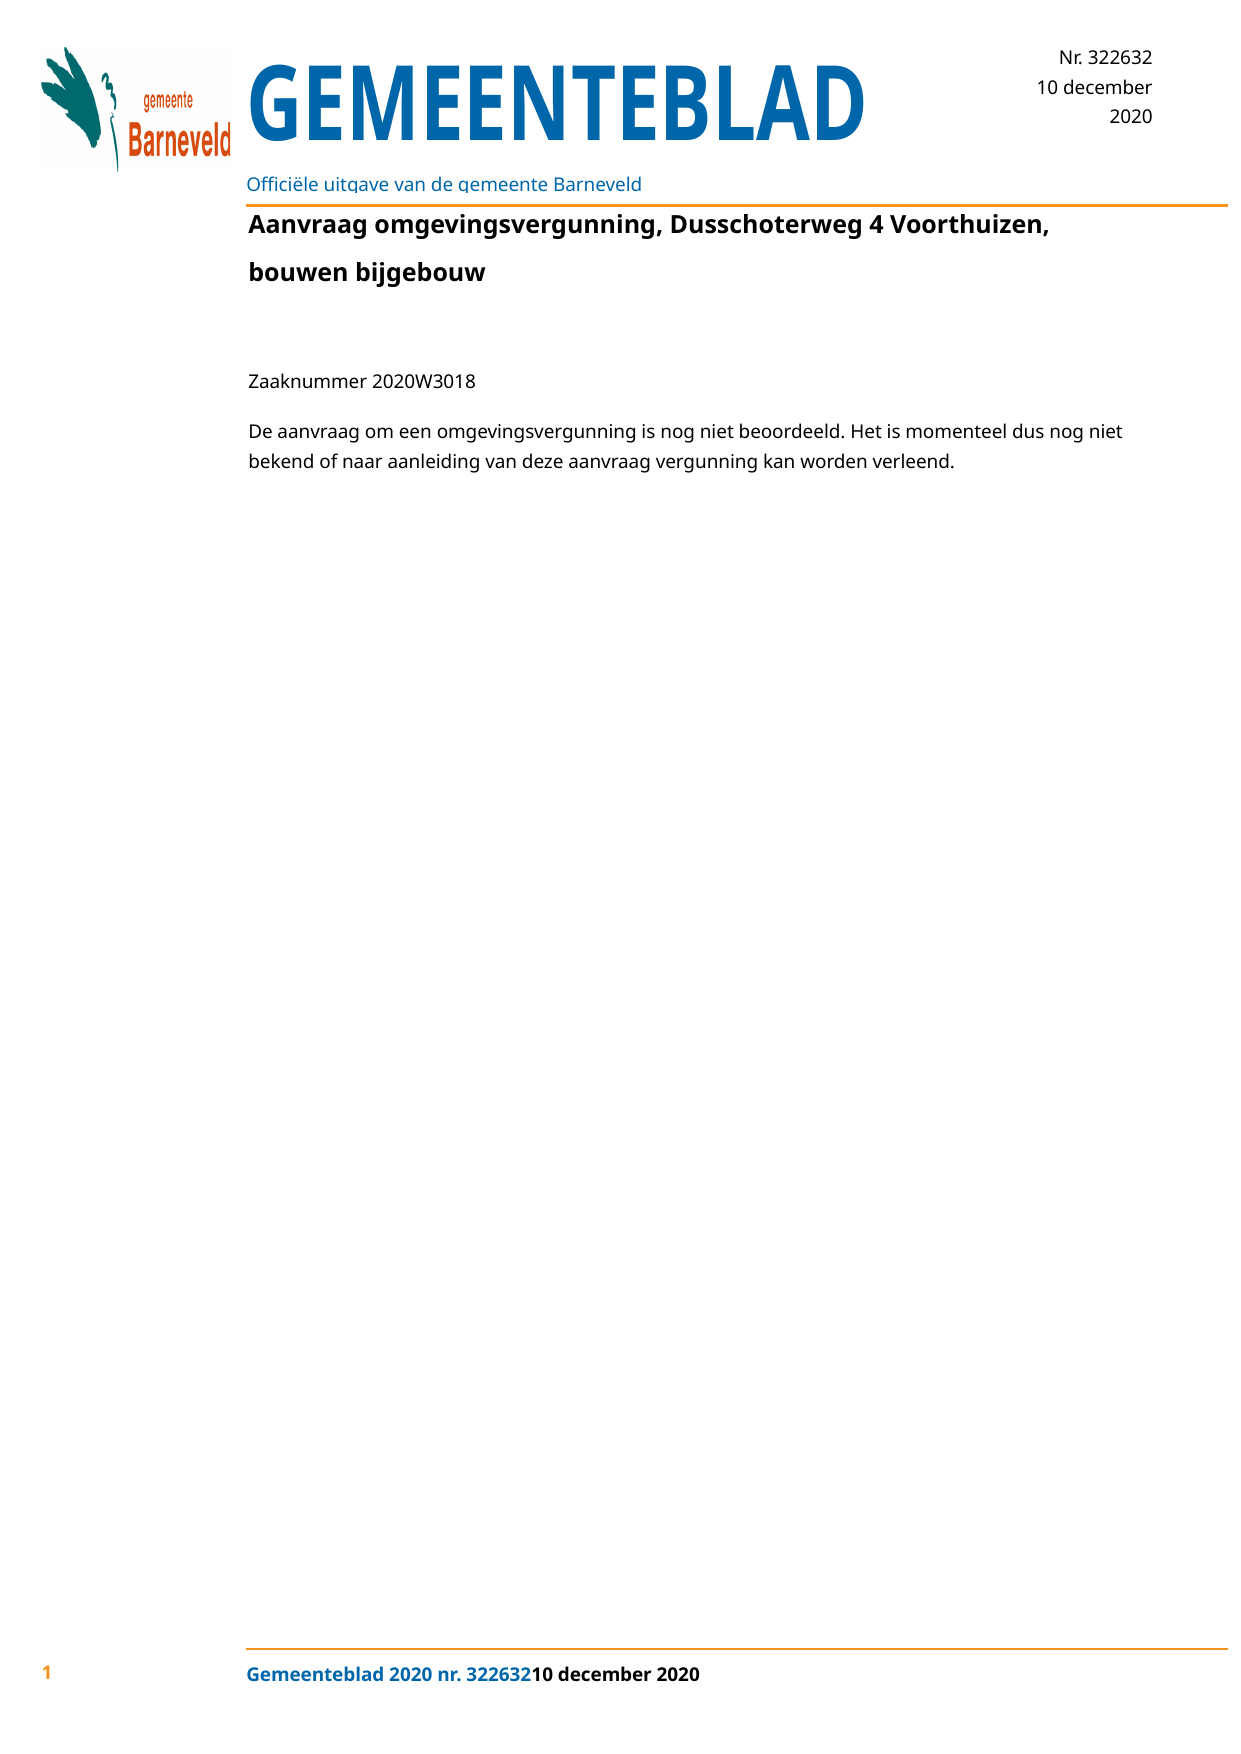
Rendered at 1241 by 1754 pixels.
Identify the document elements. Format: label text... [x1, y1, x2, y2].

picture [41, 47, 231, 172]
text Aanvraag omgevingsvergunning, Dusschoterweg 4 Voorthuizen, bouwen bijgebouw [248, 207, 1152, 288]
text Zaaknummer 2020W3018 [248, 368, 1152, 394]
text De aanvraag om een omgevingsvergunning is nog niet beoordeeld. Het is momenteel dus nog niet bekend of naar aanleiding van deze aanvraag vergunning kan worden verleend. [248, 419, 1152, 474]
